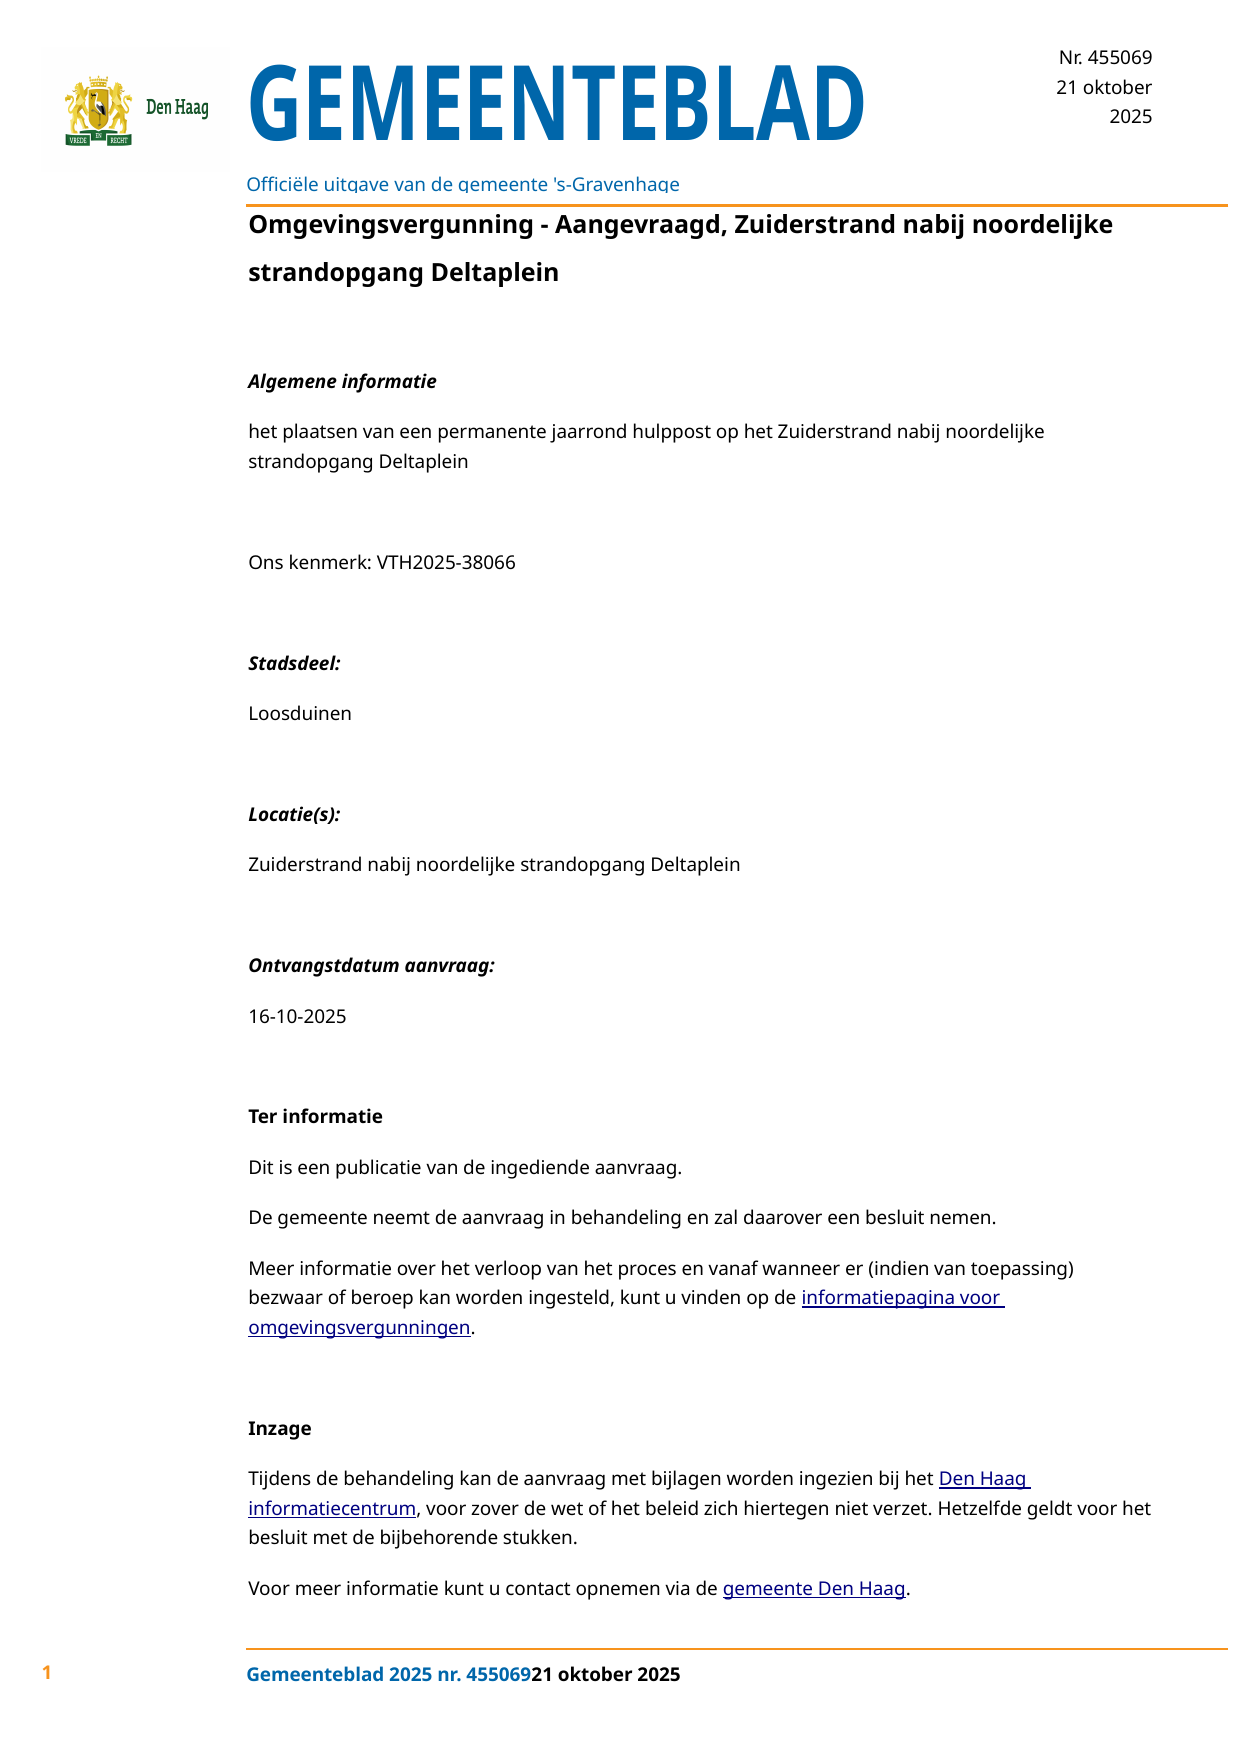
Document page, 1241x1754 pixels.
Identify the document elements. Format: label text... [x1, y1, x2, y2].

text De gemeente neemt de aanvraag in behandeling en zal daarover een besluit nemen. [248, 1204, 1152, 1230]
text Stadsdeel: [248, 650, 1152, 676]
text Ontvangstdatum aanvraag: [248, 952, 1152, 978]
text Dit is een publicatie van de ingediende aanvraag. [248, 1154, 1152, 1180]
text Zuiderstrand nabij noordelijke strandopgang Deltaplein [248, 852, 1152, 877]
text Voor meer informatie kunt u contact opnemen via de gemeente Den Haag. [248, 1575, 1152, 1601]
text Ter informatie [248, 1104, 1152, 1129]
text Omgevingsvergunning - Aangevraagd, Zuiderstrand nabij noordelijke strandopgang Deltaplein [248, 207, 1152, 288]
text Ons kenmerk: VTH2025-38066 [248, 549, 1152, 575]
text Algemene informatie [248, 368, 1152, 394]
picture [41, 47, 231, 172]
text Meer informatie over het verloop van het proces en vanaf wanneer er (indien van toepassing) bezwaar of beroep kan worden ingesteld, kunt u vinden op de informatiepagina voor omgevingsvergunningen. [248, 1255, 1152, 1340]
text 16-10-2025 [248, 1003, 1152, 1029]
text Locatie(s): [248, 801, 1152, 827]
text Tijdens de behandeling kan de aanvraag met bijlagen worden ingezien bij het Den Haag informatiecentrum, voor zover de wet of het beleid zich hiertegen niet verzet. Hetzelfde geldt voor het besluit met de bijbehorende stukken. [248, 1465, 1152, 1550]
text Loosduinen [248, 700, 1152, 726]
text Inzage [248, 1415, 1152, 1441]
text het plaatsen van een permanente jaarrond hulppost op het Zuiderstrand nabij noordelijke strandopgang Deltaplein [248, 419, 1152, 474]
